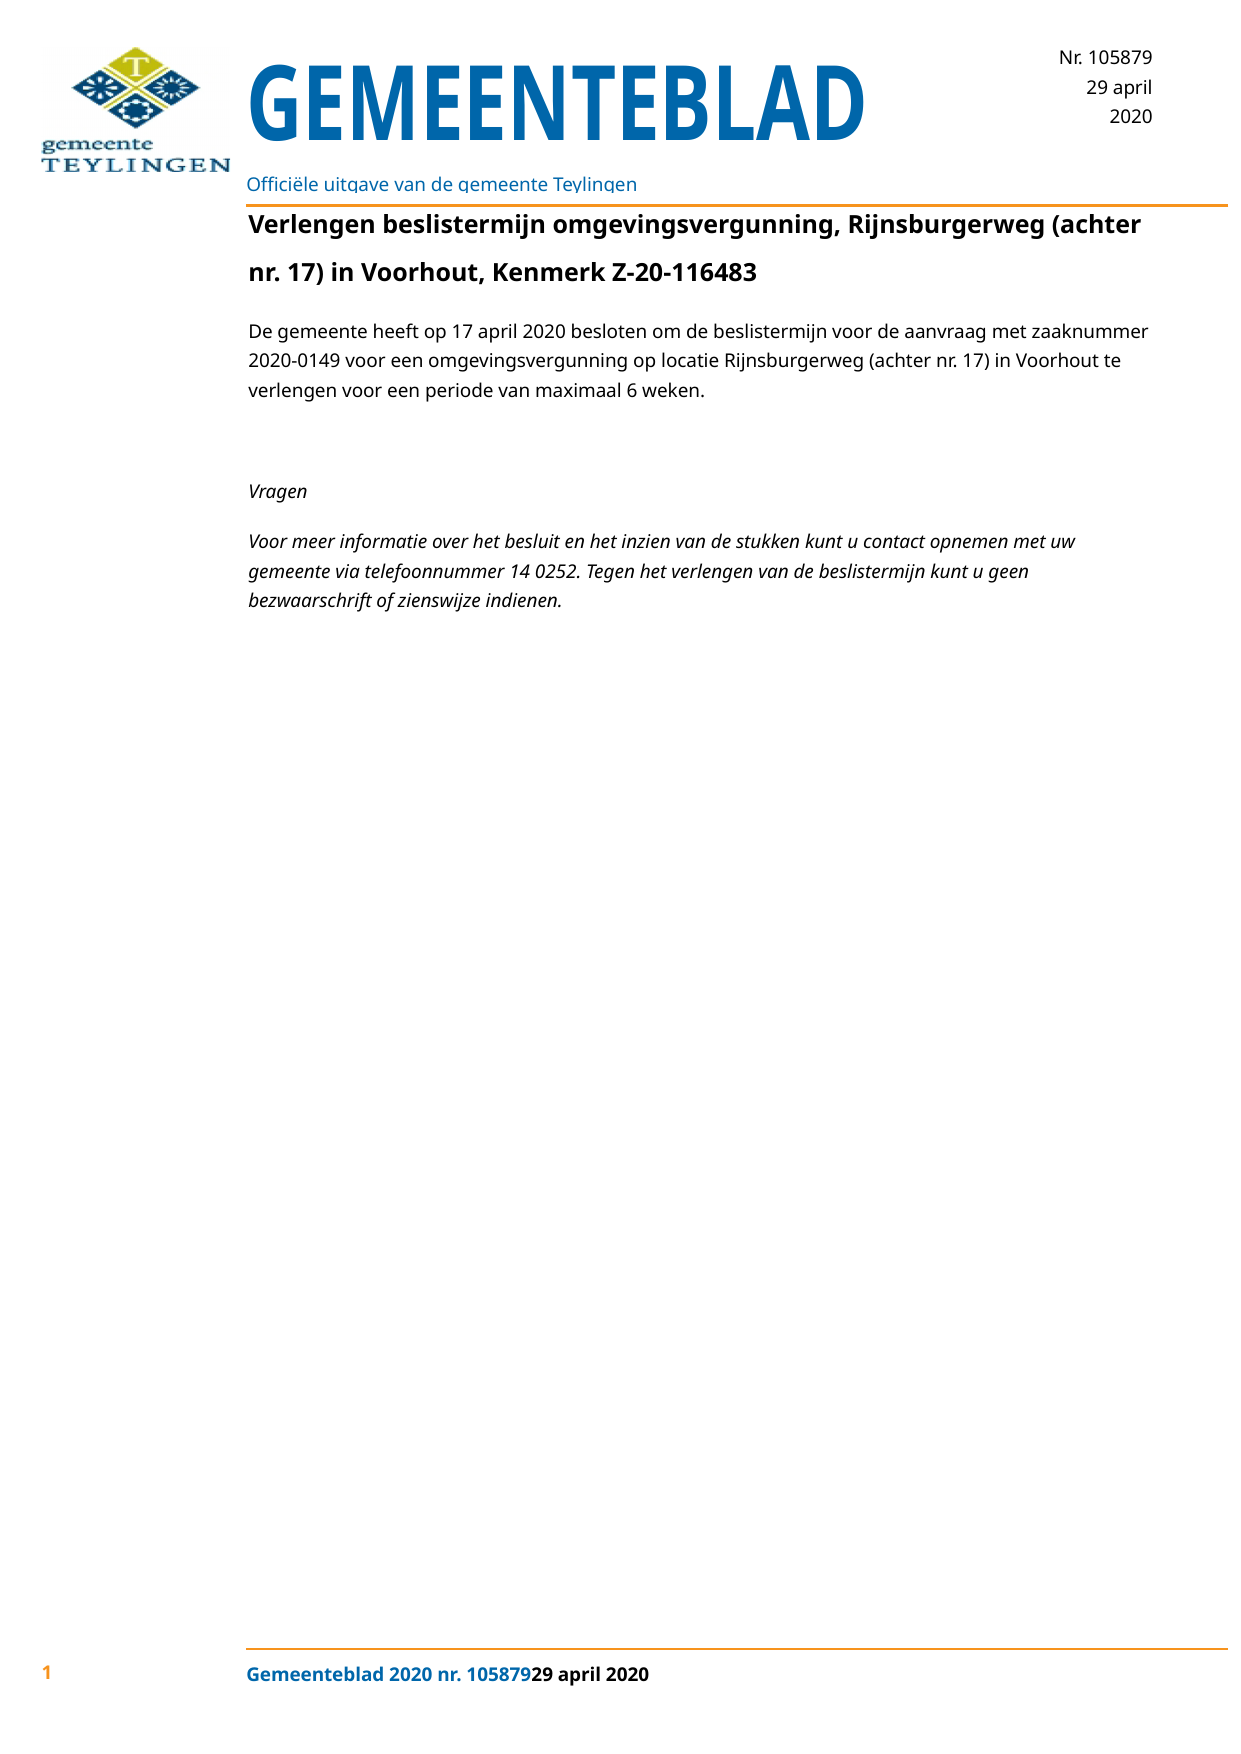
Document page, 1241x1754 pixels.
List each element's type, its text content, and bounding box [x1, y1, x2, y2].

text Verlengen beslistermijn omgevingsvergunning, Rijnsburgerweg (achter nr. 17) in Voorhout, Kenmerk Z-20-116483 [248, 207, 1152, 288]
picture [41, 47, 231, 172]
text De gemeente heeft op 17 april 2020 besloten om de beslistermijn voor de aanvraag met zaaknummer 2020-0149 voor een omgevingsvergunning op locatie Rijnsburgerweg (achter nr. 17) in Voorhout te verlengen voor een periode van maximaal 6 weken. [248, 318, 1152, 403]
text Vragen [248, 478, 1152, 504]
text Voor meer informatie over het besluit en het inzien van de stukken kunt u contact opnemen met uw gemeente via telefoonnummer 14 0252. Tegen het verlengen van de beslistermijn kunt u geen bezwaarschrift of zienswijze indienen. [248, 528, 1152, 613]
